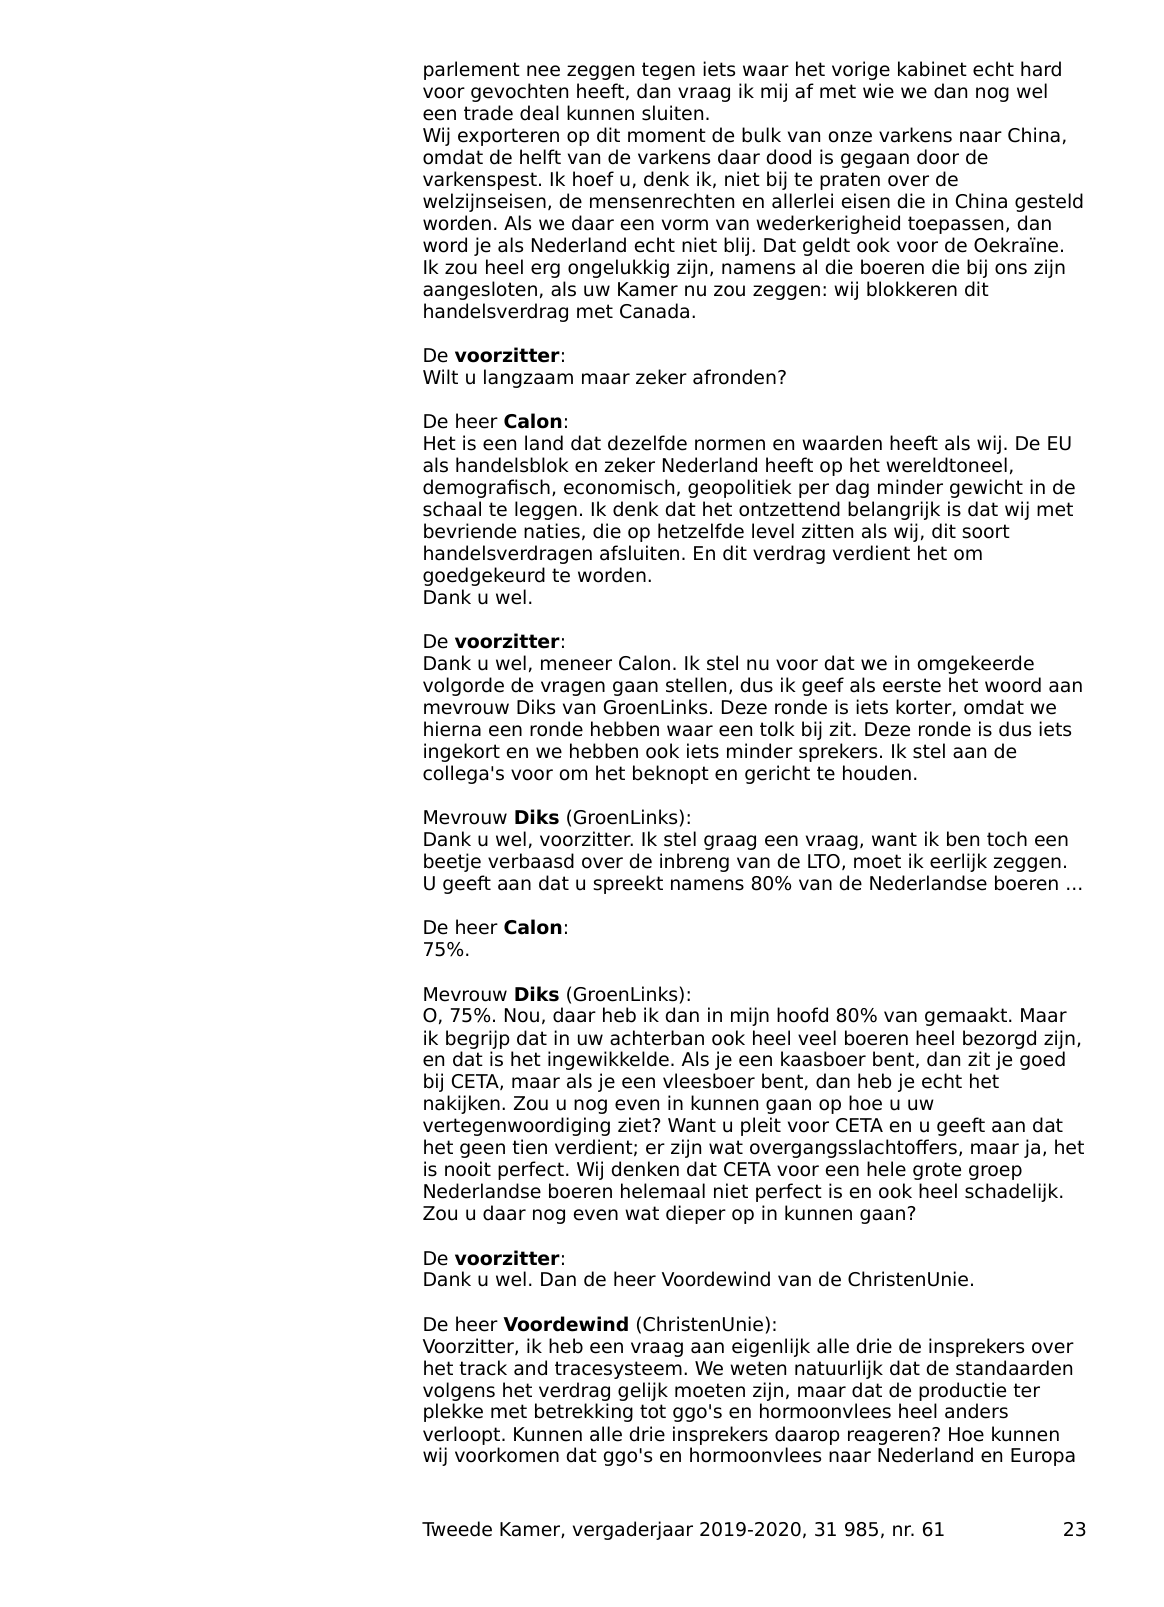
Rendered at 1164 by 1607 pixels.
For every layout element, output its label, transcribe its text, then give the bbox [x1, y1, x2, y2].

text parlement nee zeggen tegen iets waar het vorige kabinet echt hard voor gevochten heeft, dan vraag ik mij af met wie we dan nog wel een trade deal kunnen sluiten. [422, 59, 1087, 125]
text De heer Voordewind (ChristenUnie): [422, 1313, 1087, 1336]
text Dank u wel, voorzitter. Ik stel graag een vraag, want ik ben toch een beetje verbaasd over de inbreng van de LTO, moet ik eerlijk zeggen. U geeft aan dat u spreekt namens 80% van de Nederlandse boeren ... [422, 829, 1087, 895]
text De heer Calon: [422, 917, 1087, 939]
text 75%. [422, 939, 1087, 961]
text Wilt u langzaam maar zeker afronden? [422, 367, 1087, 389]
text Dank u wel, meneer Calon. Ik stel nu voor dat we in omgekeerde volgorde de vragen gaan stellen, dus ik geef als eerste het woord aan mevrouw Diks van GroenLinks. Deze ronde is iets korter, omdat we hierna een ronde hebben waar een tolk bij zit. Deze ronde is dus iets ingekort en we hebben ook iets minder sprekers. Ik stel aan de collega's voor om het beknopt en gericht te houden. [422, 653, 1087, 785]
text Wij exporteren op dit moment de bulk van onze varkens naar China, omdat de helft van de varkens daar dood is gegaan door de varkenspest. Ik hoef u, denk ik, niet bij te praten over de welzijnseisen, de mensenrechten en allerlei eisen die in China gesteld worden. Als we daar een vorm van wederkerigheid toepassen, dan word je als Nederland echt niet blij. Dat geldt ook voor de Oekraïne. Ik zou heel erg ongelukkig zijn, namens al die boeren die bij ons zijn aangesloten, als uw Kamer nu zou zeggen: wij blokkeren dit handelsverdrag met Canada. [422, 125, 1087, 323]
text Dank u wel. [422, 587, 1087, 609]
text Voorzitter, ik heb een vraag aan eigenlijk alle drie de insprekers over het track and tracesysteem. We weten natuurlijk dat de standaarden volgens het verdrag gelijk moeten zijn, maar dat de productie ter plekke met betrekking tot ggo's en hormoonvlees heel anders verloopt. Kunnen alle drie insprekers daarop reageren? Hoe kunnen wij voorkomen dat ggo's en hormoonvlees naar Nederland en Europa [422, 1336, 1087, 1467]
text Mevrouw Diks (GroenLinks): [422, 807, 1087, 829]
text Mevrouw Diks (GroenLinks): [422, 983, 1087, 1005]
text De voorzitter: [422, 345, 1087, 367]
text De heer Calon: [422, 411, 1087, 433]
text Het is een land dat dezelfde normen en waarden heeft als wij. De EU als handelsblok en zeker Nederland heeft op het wereldtoneel, demografisch, economisch, geopolitiek per dag minder gewicht in de schaal te leggen. Ik denk dat het ontzettend belangrijk is dat wij met bevriende naties, die op hetzelfde level zitten als wij, dit soort handelsverdragen afsluiten. En dit verdrag verdient het om goedgekeurd te worden. [422, 433, 1087, 587]
text De voorzitter: [422, 1247, 1087, 1269]
text O, 75%. Nou, daar heb ik dan in mijn hoofd 80% van gemaakt. Maar ik begrijp dat in uw achterban ook heel veel boeren heel bezorgd zijn, en dat is het ingewikkelde. Als je een kaasboer bent, dan zit je goed bij CETA, maar als je een vleesboer bent, dan heb je echt het nakijken. Zou u nog even in kunnen gaan op hoe u uw vertegenwoordiging ziet? Want u pleit voor CETA en u geeft aan dat het geen tien verdient; er zijn wat overgangsslachtoffers, maar ja, het is nooit perfect. Wij denken dat CETA voor een hele grote groep Nederlandse boeren helemaal niet perfect is en ook heel schadelijk. Zou u daar nog even wat dieper op in kunnen gaan? [422, 1005, 1087, 1225]
text De voorzitter: [422, 631, 1087, 653]
text Dank u wel. Dan de heer Voordewind van de ChristenUnie. [422, 1269, 1087, 1291]
